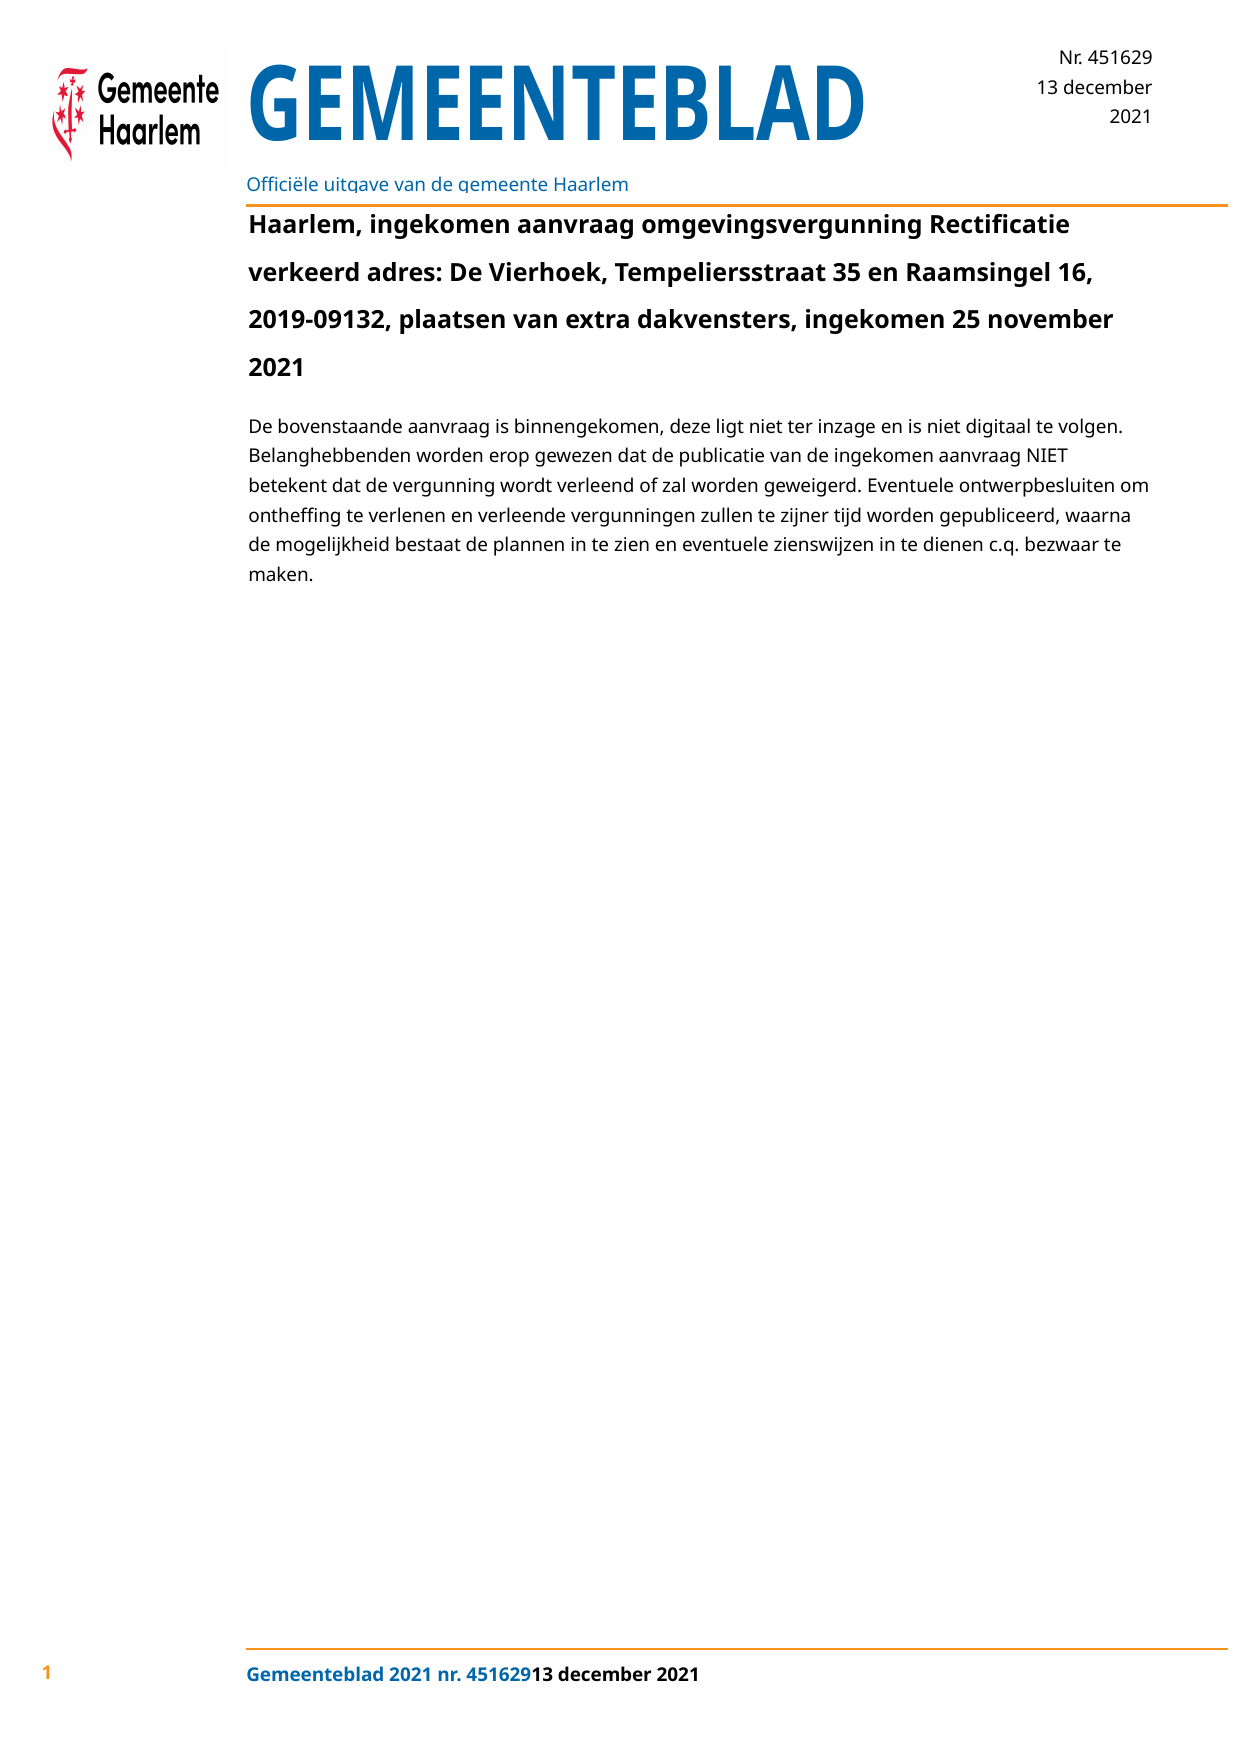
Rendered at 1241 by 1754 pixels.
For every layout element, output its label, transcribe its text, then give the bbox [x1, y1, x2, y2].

picture [41, 47, 231, 172]
text Haarlem, ingekomen aanvraag omgevingsvergunning Rectificatie verkeerd adres: De Vierhoek, Tempeliersstraat 35 en Raamsingel 16, 2019-09132, plaatsen van extra dakvensters, ingekomen 25 november 2021 [248, 207, 1152, 384]
text De bovenstaande aanvraag is binnengekomen, deze ligt niet ter inzage en is niet digitaal te volgen. Belanghebbenden worden erop gewezen dat de publicatie van de ingekomen aanvraag NIET betekent dat de vergunning wordt verleend of zal worden geweigerd. Eventuele ontwerpbesluiten om ontheffing te verlenen en verleende vergunningen zullen te zijner tijd worden gepubliceerd, waarna de mogelijkheid bestaat de plannen in te zien en eventuele zienswijzen in te dienen c.q. bezwaar te maken. [248, 413, 1152, 587]
